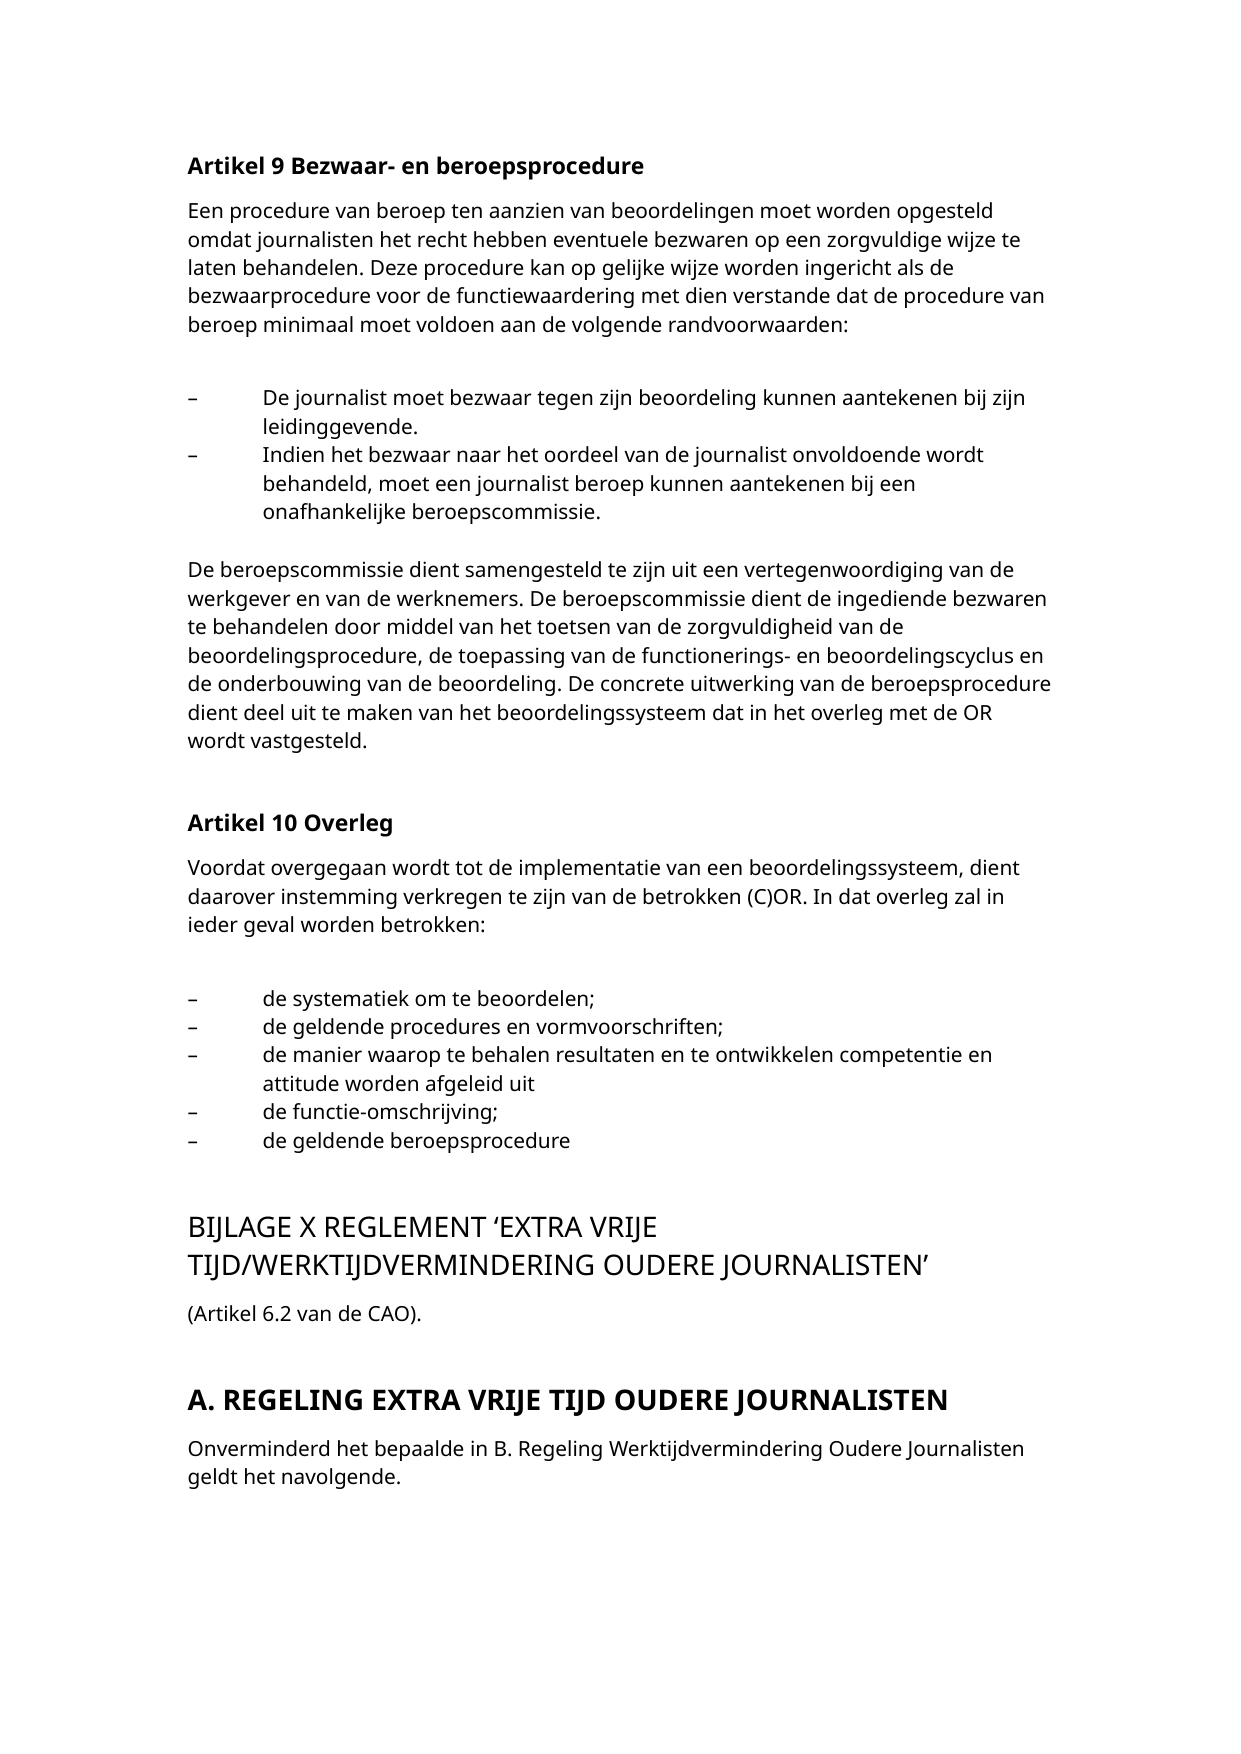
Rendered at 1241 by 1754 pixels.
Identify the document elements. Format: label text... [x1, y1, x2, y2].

text Voordat overgegaan wordt tot de implementatie van een beoordelingssysteem, dient daarover instemming verkregen te zijn van de betrokken (C)OR. In dat overleg zal in ieder geval worden betrokken: [187, 853, 1053, 939]
list de geldende beroepsprocedure [187, 1126, 1053, 1154]
subtitle A. REGELING EXTRA VRIJE TIJD OUDERE JOURNALISTEN [187, 1380, 1053, 1419]
list de geldende procedures en vormvoorschriften; [187, 1012, 1053, 1041]
list de systematiek om te beoordelen; [187, 984, 1053, 1012]
text De beroepscommissie dient samengesteld te zijn uit een vertegenwoordiging van de werkgever en van de werknemers. De beroepscommissie dient de ingediende bezwaren te behandelen door middel van het toetsen van de zorgvuldigheid van de beoordelingsprocedure, de toepassing van de functionerings- en beoordelingscyclus en de onderbouwing van de beoordeling. De concrete uitwerking van de beroepsprocedure dient deel uit te maken van het beoordelingssysteem dat in het overleg met de OR wordt vastgesteld. [187, 556, 1053, 755]
subtitle BIJLAGE X REGLEMENT ‘EXTRA VRIJE TIJD/WERKTIJDVERMINDERING OUDERE JOURNALISTEN’ [187, 1207, 1053, 1284]
subtitle Artikel 10 Overleg [187, 807, 1053, 838]
text (Artikel 6.2 van de CAO). [187, 1299, 1053, 1328]
list Indien het bezwaar naar het oordeel van de journalist onvoldoende wordt behandeld, moet een journalist beroep kunnen aantekenen bij een onafhankelijke beroepscommissie. [187, 440, 1053, 526]
text Onverminderd het bepaalde in B. Regeling Werktijdvermindering Oudere Journalisten geldt het navolgende. [187, 1434, 1053, 1491]
subtitle Artikel 9 Bezwaar- en beroepsprocedure [187, 150, 1053, 181]
text Een procedure van beroep ten aanzien van beoordelingen moet worden opgesteld omdat journalisten het recht hebben eventuele bezwaren op een zorgvuldige wijze te laten behandelen. Deze procedure kan op gelijke wijze worden ingericht als de bezwaarprocedure voor de functiewaardering met dien verstande dat de procedure van beroep minimaal moet voldoen aan de volgende randvoorwaarden: [187, 196, 1053, 338]
list de functie-omschrijving; [187, 1097, 1053, 1126]
list De journalist moet bezwaar tegen zijn beoordeling kunnen aantekenen bij zijn leidinggevende. [187, 383, 1053, 440]
list de manier waarop te behalen resultaten en te ontwikkelen competentie en attitude worden afgeleid uit [187, 1041, 1053, 1097]
